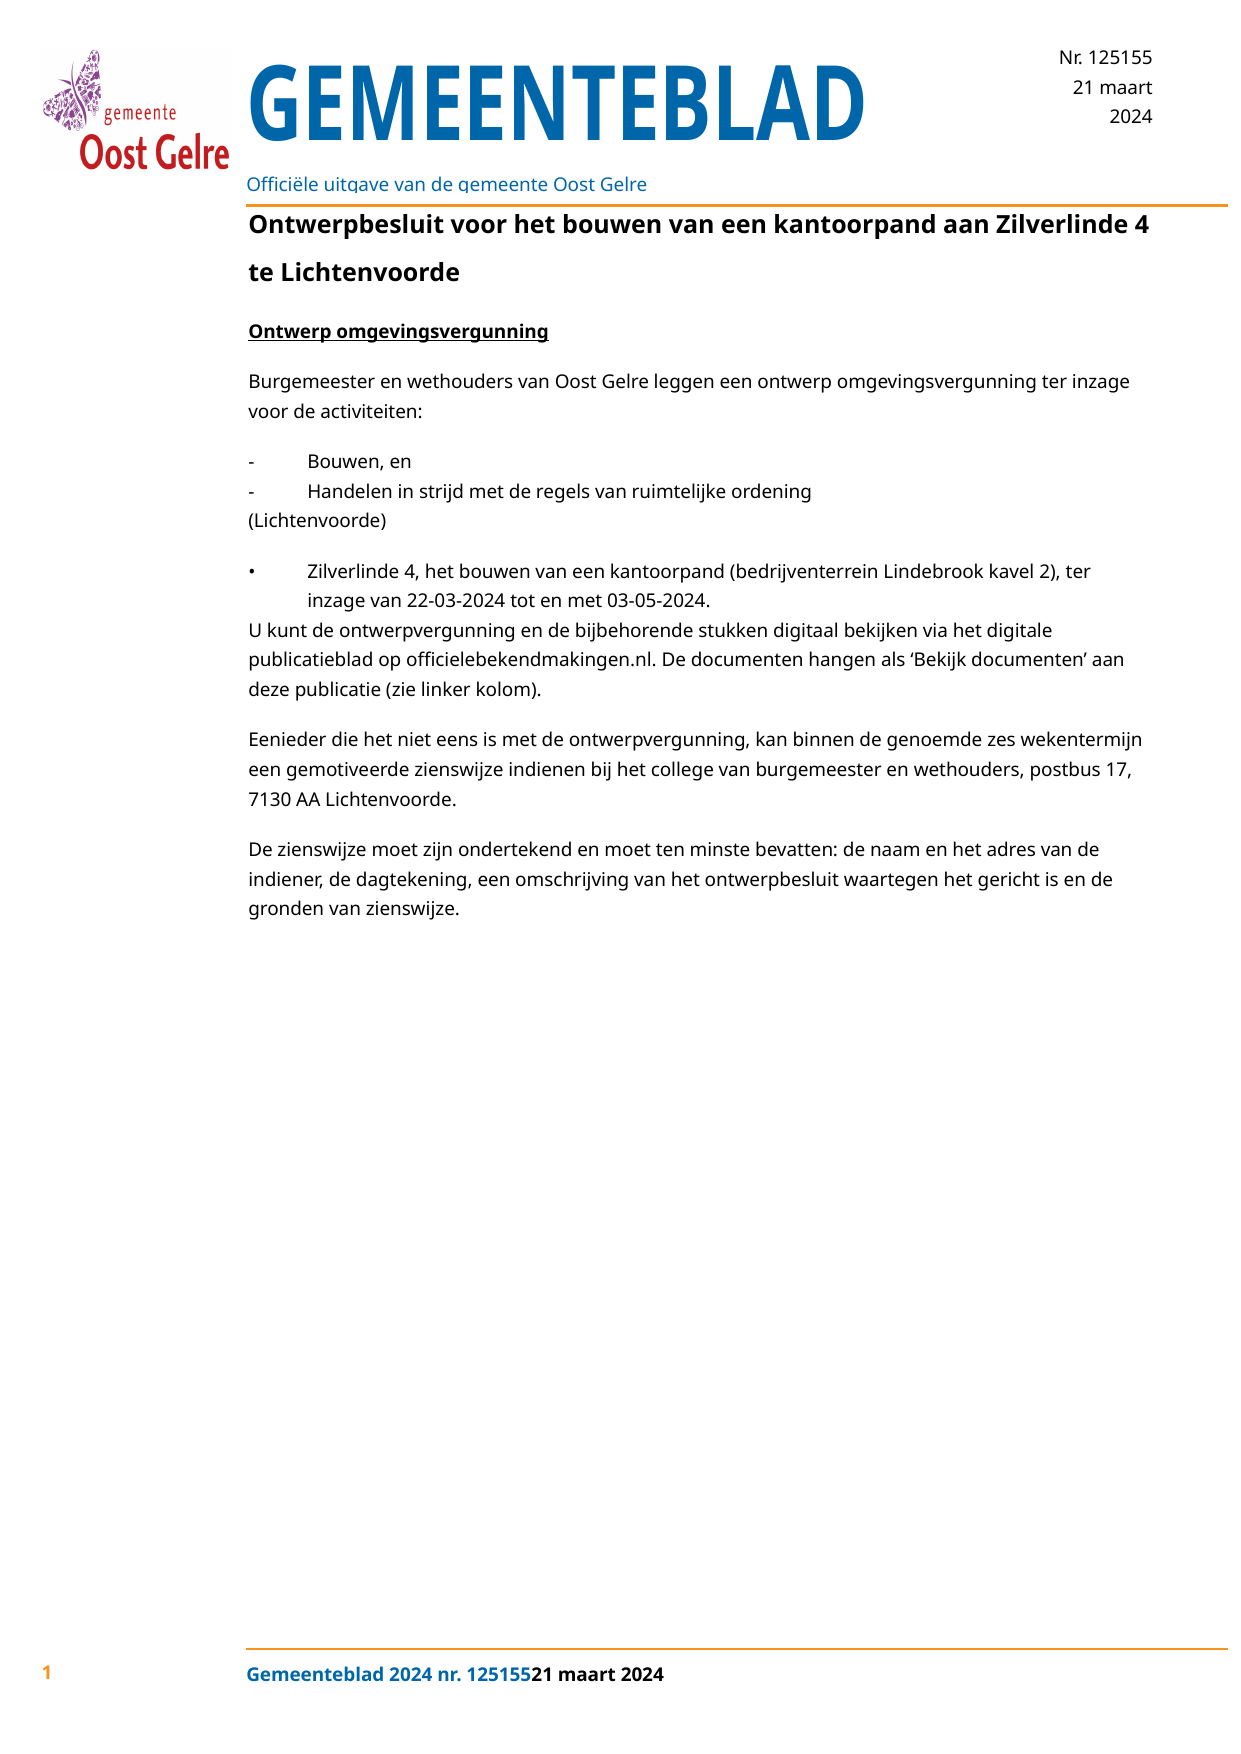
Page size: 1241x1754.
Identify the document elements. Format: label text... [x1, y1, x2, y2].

text (Lichtenvoorde) [248, 507, 1152, 533]
text Ontwerpbesluit voor het bouwen van een kantoorpand aan Zilverlinde 4 te Lichtenvoorde [248, 207, 1152, 288]
text U kunt de ontwerpvergunning en de bijbehorende stukken digitaal bekijken via het digitale publicatieblad op officielebekendmakingen.nl. De documenten hangen als ‘Bekijk documenten’ aan deze publicatie (zie linker kolom). [248, 617, 1152, 702]
text Eenieder die het niet eens is met de ontwerpvergunning, kan binnen de genoemde zes wekentermijn een gemotiveerde zienswijze indienen bij het college van burgemeester en wethouders, postbus 17, 7130 AA Lichtenvoorde. [248, 727, 1152, 812]
list Zilverlinde 4, het bouwen van een kantoorpand (bedrijventerrein Lindebrook kavel 2), ter inzage van 22-03-2024 tot en met 03-05-2024. [248, 558, 1152, 613]
list Bouwen, en [248, 448, 1152, 474]
text De zienswijze moet zijn ondertekend en moet ten minste bevatten: de naam en het adres van de indiener, de dagtekening, een omschrijving van het ontwerpbesluit waartegen het gericht is en de gronden van zienswijze. [248, 836, 1152, 921]
list Handelen in strijd met de regels van ruimtelijke ordening [248, 478, 1152, 504]
text Burgemeester en wethouders van Oost Gelre leggen een ontwerp omgevingsvergunning ter inzage voor de activiteiten: [248, 368, 1152, 424]
text Ontwerp omgevingsvergunning [248, 318, 1152, 344]
picture [41, 47, 231, 172]
